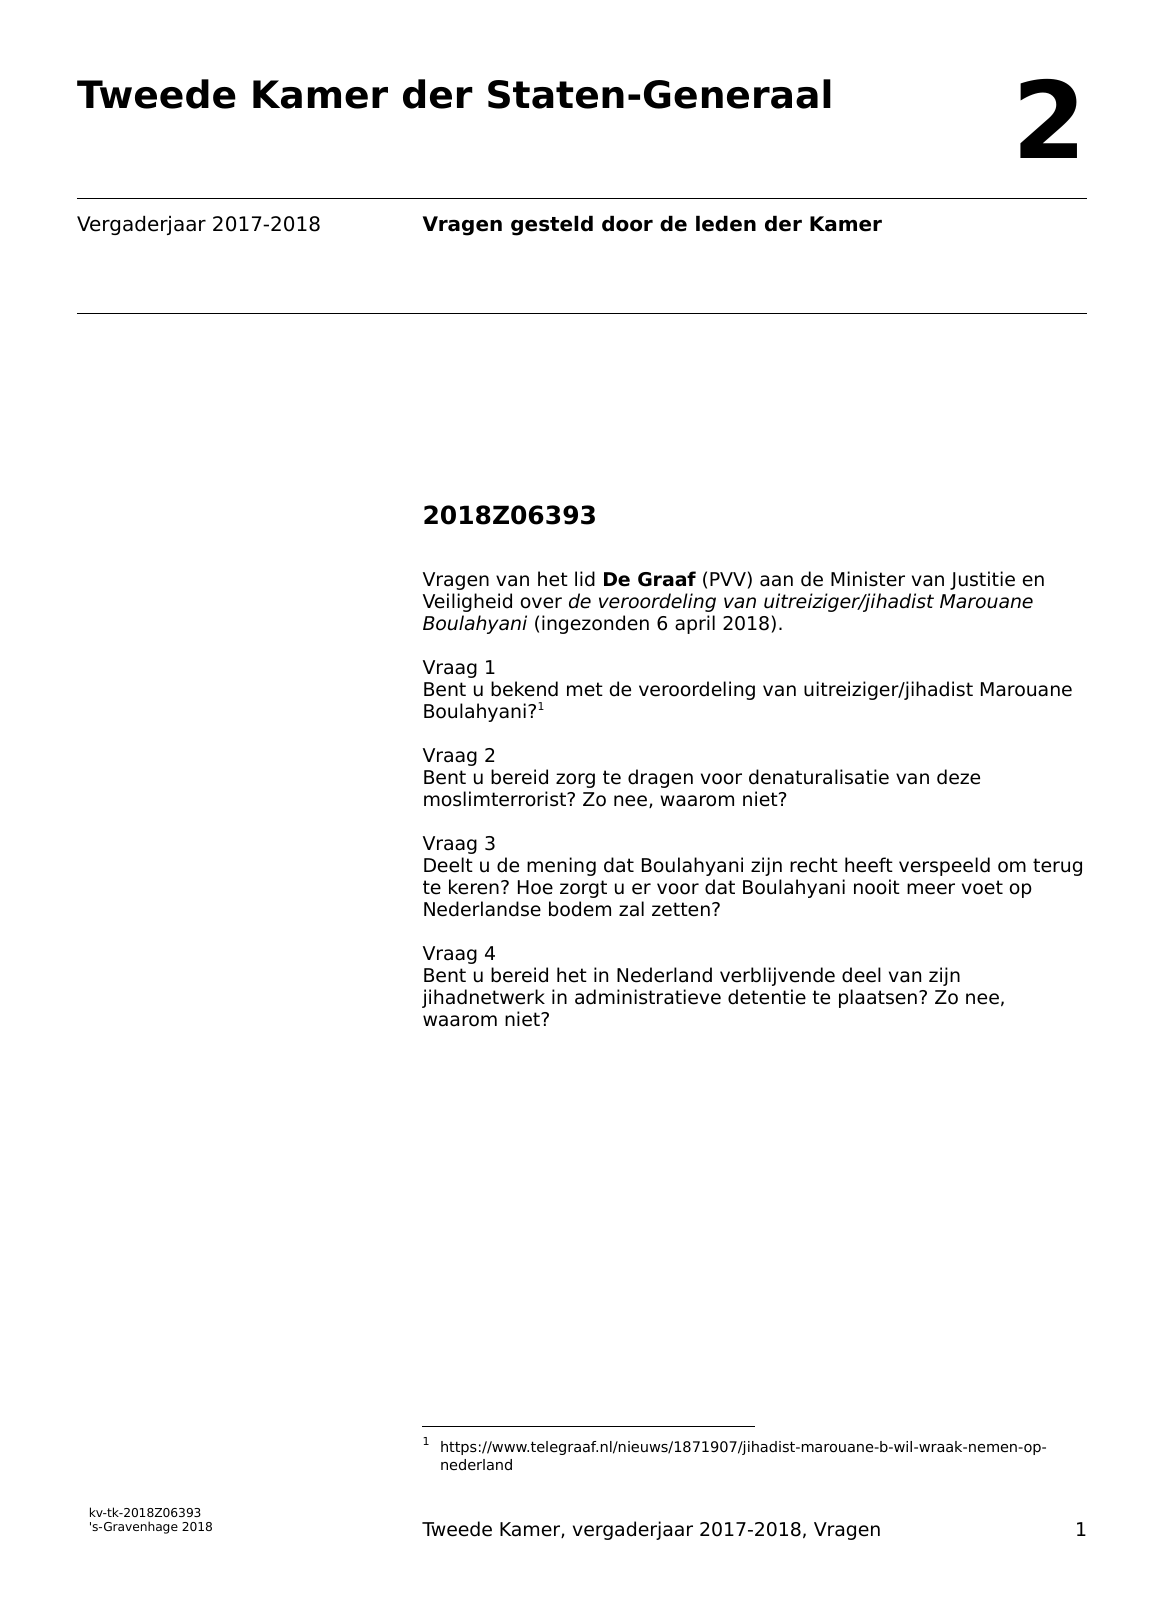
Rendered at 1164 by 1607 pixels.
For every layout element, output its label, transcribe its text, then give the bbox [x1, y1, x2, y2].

text 's-Gravenhage 2018 [88, 1520, 323, 1534]
text https://www.telegraaf.nl/nieuws/1871907/jihadist-marouane-b-wil-wraak-nemen-op-nederland [422, 1435, 1087, 1474]
text Bent u bereid zorg te dragen voor denaturalisatie van deze moslimterrorist? Zo nee, waarom niet? [422, 767, 1087, 811]
table_header Tweede Kamer der Staten-Generaal [77, 59, 886, 198]
text 2018Z06393 [422, 501, 1087, 531]
table_cell Vragen gesteld door de leden der Kamer [422, 199, 1087, 313]
text Vraag 3 [422, 833, 1087, 855]
text Vragen van het lid De Graaf (PVV) aan de Minister van Justitie en Veiligheid over de veroordeling van uitreiziger/jihadist Marouane Boulahyani (ingezonden 6 april 2018). [422, 569, 1087, 635]
table_cell Vergaderjaar 2017-2018 [77, 199, 422, 313]
text Bent u bereid het in Nederland verblijvende deel van zijn jihadnetwerk in administratieve detentie te plaatsen? Zo nee, waarom niet? [422, 965, 1087, 1031]
text Bent u bekend met de veroordeling van uitreiziger/jihadist Marouane Boulahyani? [422, 679, 1087, 723]
table_header 2 [886, 59, 1087, 198]
text Vraag 1 [422, 657, 1087, 679]
text Vraag 4 [422, 943, 1087, 965]
text Vraag 2 [422, 745, 1087, 767]
text kv-tk-2018Z06393 [88, 1506, 323, 1520]
text Deelt u de mening dat Boulahyani zijn recht heeft verspeeld om terug te keren? Hoe zorgt u er voor dat Boulahyani nooit meer voet op Nederlandse bodem zal zetten? [422, 855, 1087, 921]
